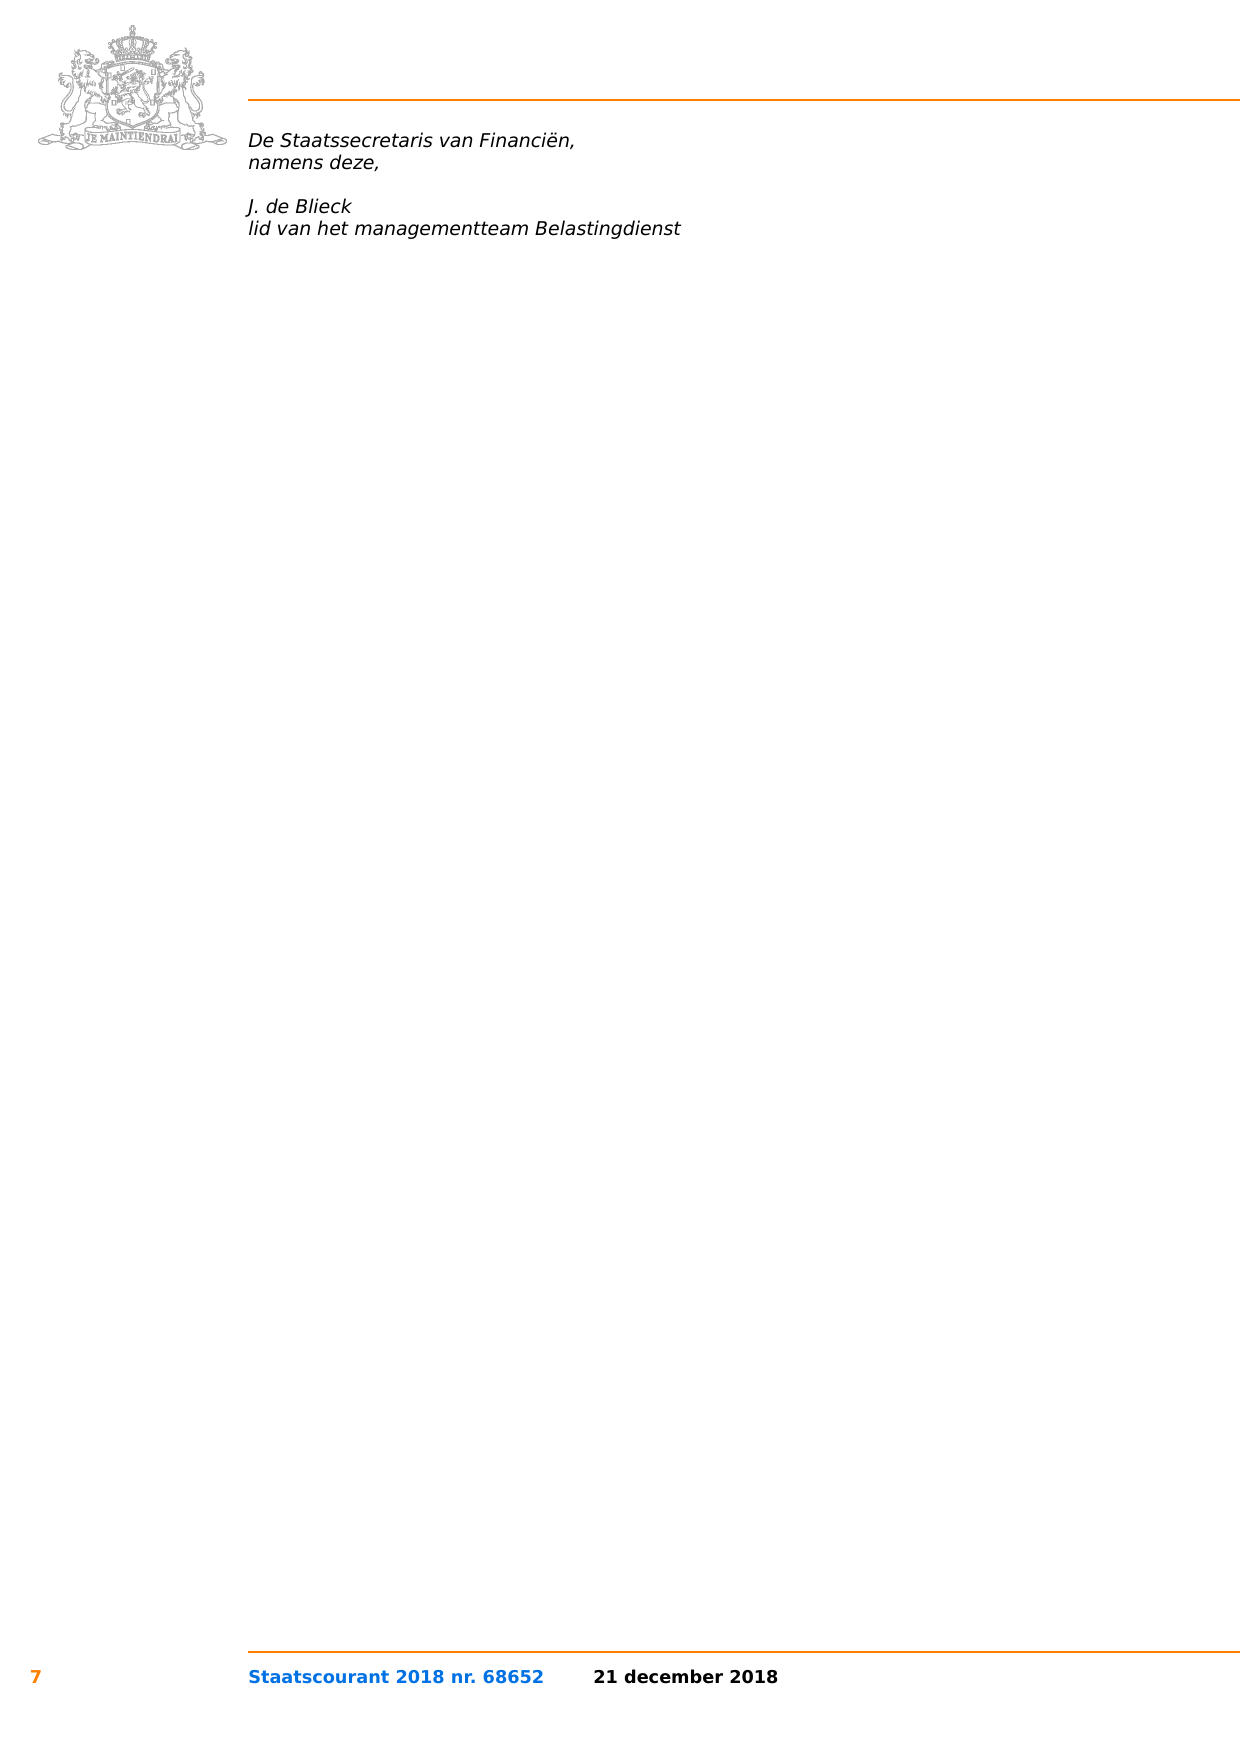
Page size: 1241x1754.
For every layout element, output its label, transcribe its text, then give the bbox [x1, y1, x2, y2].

picture [38, 25, 227, 150]
text De Staatssecretaris van Financiën, namens deze, J. de Blieck lid van het managementteam Belastingdienst [248, 130, 1163, 240]
